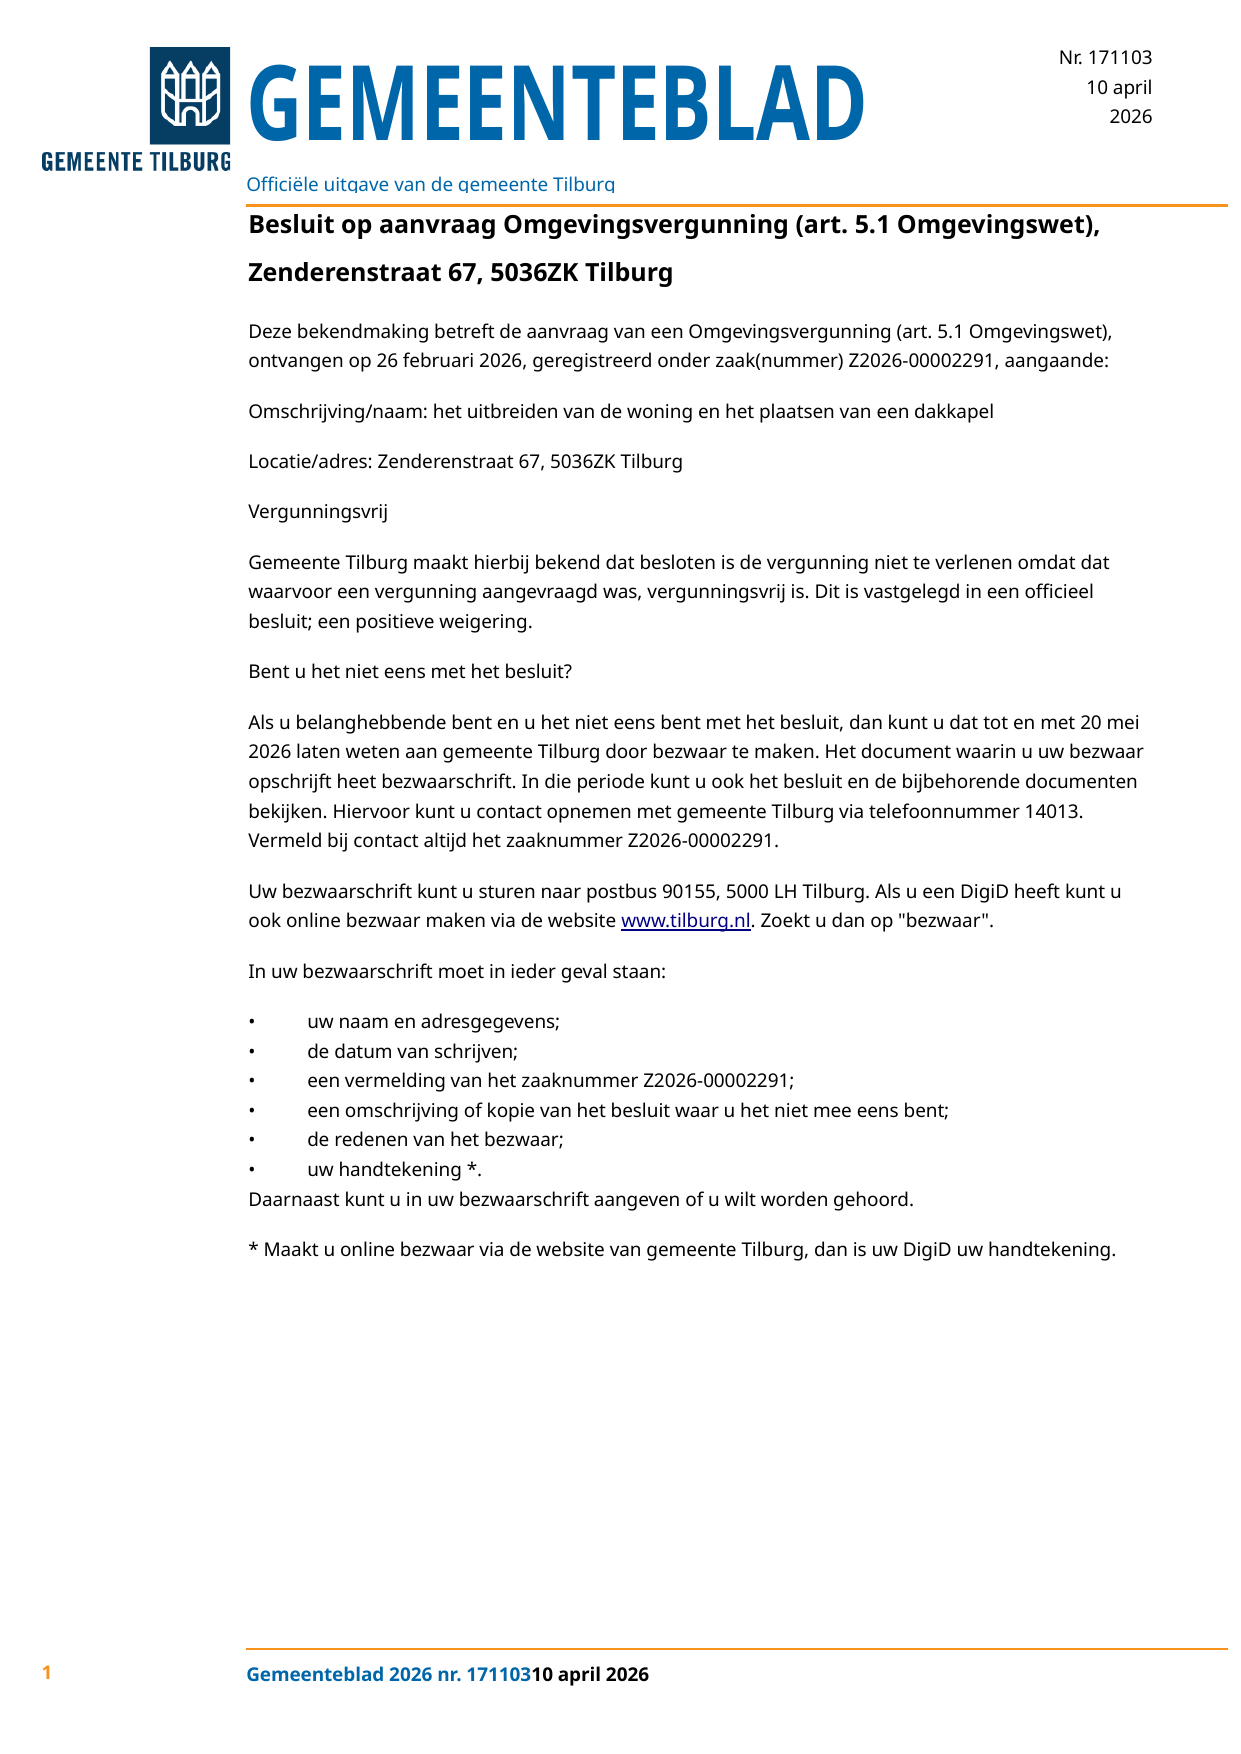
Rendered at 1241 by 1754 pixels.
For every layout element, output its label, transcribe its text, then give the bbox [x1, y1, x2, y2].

text Omschrijving/naam: het uitbreiden van de woning en het plaatsen van een dakkapel [248, 398, 1152, 424]
text Gemeente Tilburg maakt hierbij bekend dat besloten is de vergunning niet te verlenen omdat dat waarvoor een vergunning aangevraagd was, vergunningsvrij is. Dit is vastgelegd in een officieel besluit; een positieve weigering. [248, 549, 1152, 634]
list uw naam en adresgegevens; [248, 1008, 1152, 1034]
text Bent u het niet eens met het besluit? [248, 659, 1152, 684]
text Vergunningsvrij [248, 499, 1152, 524]
picture [41, 47, 231, 172]
list uw handtekening *. [248, 1156, 1152, 1182]
text Deze bekendmaking betreft de aanvraag van een Omgevingsvergunning (art. 5.1 Omgevingswet), ontvangen op 26 februari 2026, geregistreerd onder zaak(nummer) Z2026-00002291, aangaande: [248, 318, 1152, 373]
text In uw bezwaarschrift moet in ieder geval staan: [248, 958, 1152, 984]
list de redenen van het bezwaar; [248, 1127, 1152, 1152]
list een omschrijving of kopie van het besluit waar u het niet mee eens bent; [248, 1097, 1152, 1123]
list de datum van schrijven; [248, 1038, 1152, 1064]
text Als u belanghebbende bent en u het niet eens bent met het besluit, dan kunt u dat tot en met 20 mei 2026 laten weten aan gemeente Tilburg door bezwaar te maken. Het document waarin u uw bezwaar opschrijft heet bezwaarschrift. In die periode kunt u ook het besluit en de bijbehorende documenten bekijken. Hiervoor kunt u contact opnemen met gemeente Tilburg via telefoonnummer 14013. Vermeld bij contact altijd het zaaknummer Z2026-00002291. [248, 709, 1152, 853]
text Daarnaast kunt u in uw bezwaarschrift aangeven of u wilt worden gehoord. [248, 1186, 1152, 1212]
text Locatie/adres: Zenderenstraat 67, 5036ZK Tilburg [248, 448, 1152, 474]
text Besluit op aanvraag Omgevingsvergunning (art. 5.1 Omgevingswet), Zenderenstraat 67, 5036ZK Tilburg [248, 207, 1152, 288]
list een vermelding van het zaaknummer Z2026-00002291; [248, 1067, 1152, 1093]
text * Maakt u online bezwaar via de website van gemeente Tilburg, dan is uw DigiD uw handtekening. [248, 1236, 1152, 1262]
text Uw bezwaarschrift kunt u sturen naar postbus 90155, 5000 LH Tilburg. Als u een DigiD heeft kunt u ook online bezwaar maken via de website www.tilburg.nl. Zoekt u dan op "bezwaar". [248, 878, 1152, 933]
